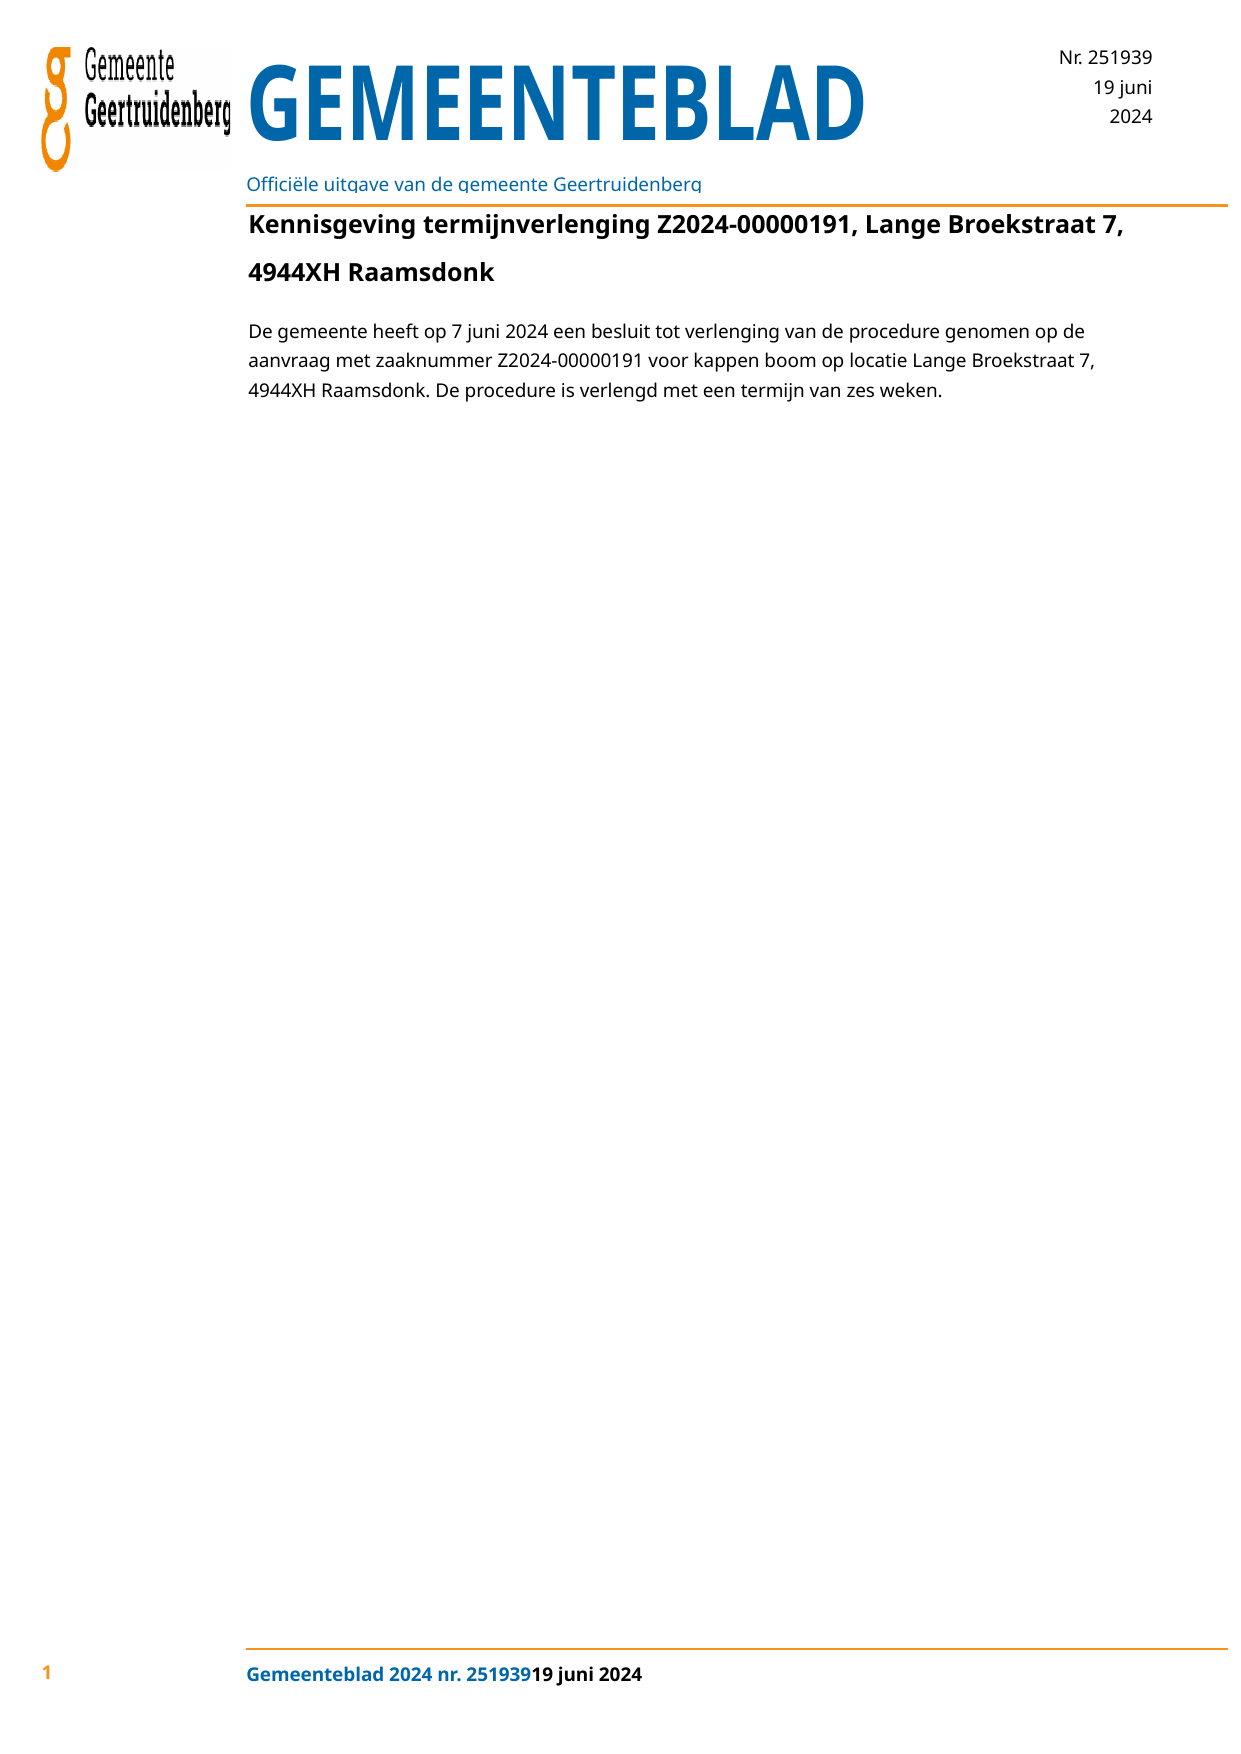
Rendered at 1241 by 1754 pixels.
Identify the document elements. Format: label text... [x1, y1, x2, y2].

text Kennisgeving termijnverlenging Z2024-00000191, Lange Broekstraat 7, 4944XH Raamsdonk [248, 207, 1152, 288]
text De gemeente heeft op 7 juni 2024 een besluit tot verlenging van de procedure genomen op de aanvraag met zaaknummer Z2024-00000191 voor kappen boom op locatie Lange Broekstraat 7, 4944XH Raamsdonk. De procedure is verlengd met een termijn van zes weken. [248, 318, 1152, 403]
picture [41, 47, 231, 172]
